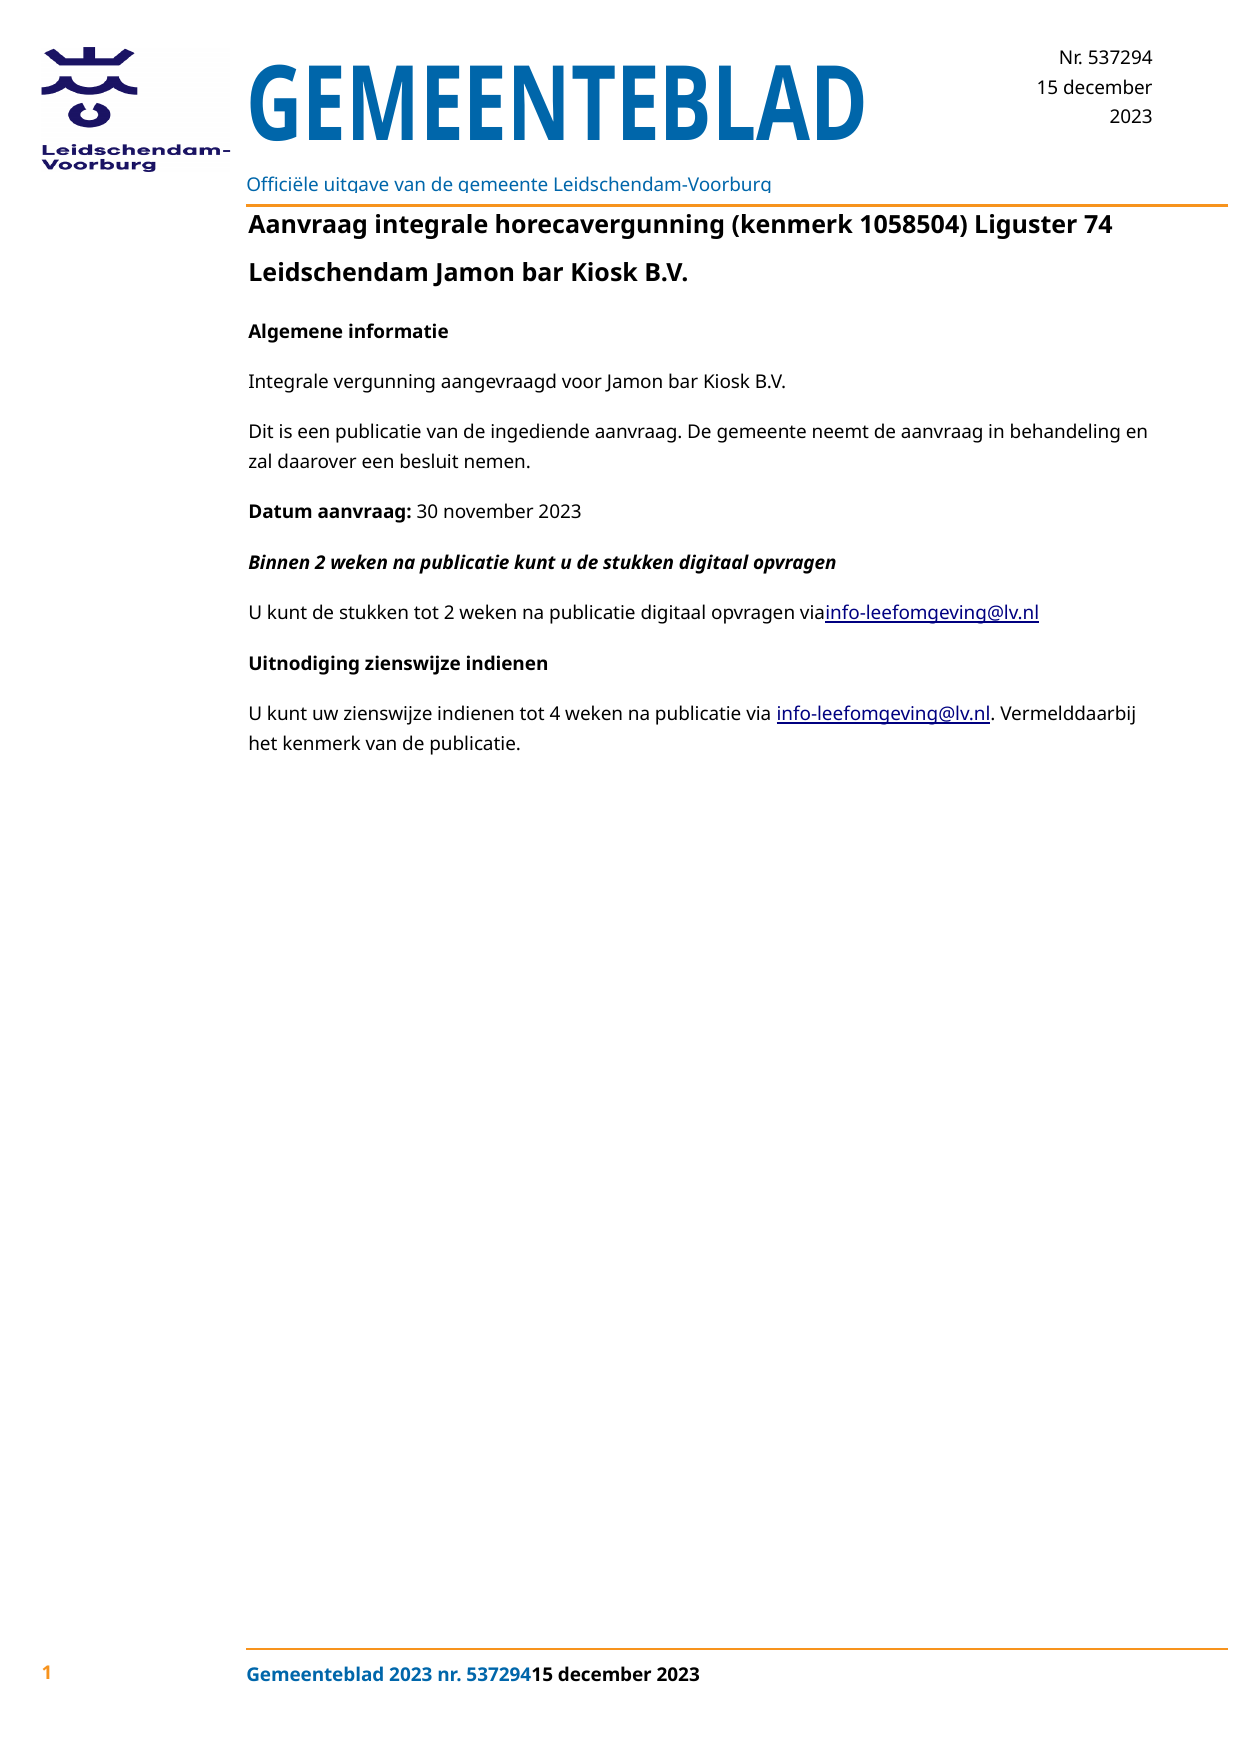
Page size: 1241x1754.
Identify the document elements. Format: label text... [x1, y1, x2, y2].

text Dit is een publicatie van de ingediende aanvraag. De gemeente neemt de aanvraag in behandeling en zal daarover een besluit nemen. [248, 419, 1152, 474]
text Uitnodiging zienswijze indienen [248, 650, 1152, 676]
text Integrale vergunning aangevraagd voor Jamon bar Kiosk B.V. [248, 368, 1152, 394]
text U kunt de stukken tot 2 weken na publicatie digitaal opvragen viainfo-leefomgeving@lv.nl [248, 599, 1152, 625]
picture [41, 47, 231, 172]
text Aanvraag integrale horecavergunning (kenmerk 1058504) Liguster 74 Leidschendam Jamon bar Kiosk B.V. [248, 207, 1152, 288]
text Algemene informatie [248, 318, 1152, 344]
text Datum aanvraag: 30 november 2023 [248, 499, 1152, 524]
text Binnen 2 weken na publicatie kunt u de stukken digitaal opvragen [248, 549, 1152, 575]
text U kunt uw zienswijze indienen tot 4 weken na publicatie via info-leefomgeving@lv.nl. Vermelddaarbij het kenmerk van de publicatie. [248, 700, 1152, 756]
